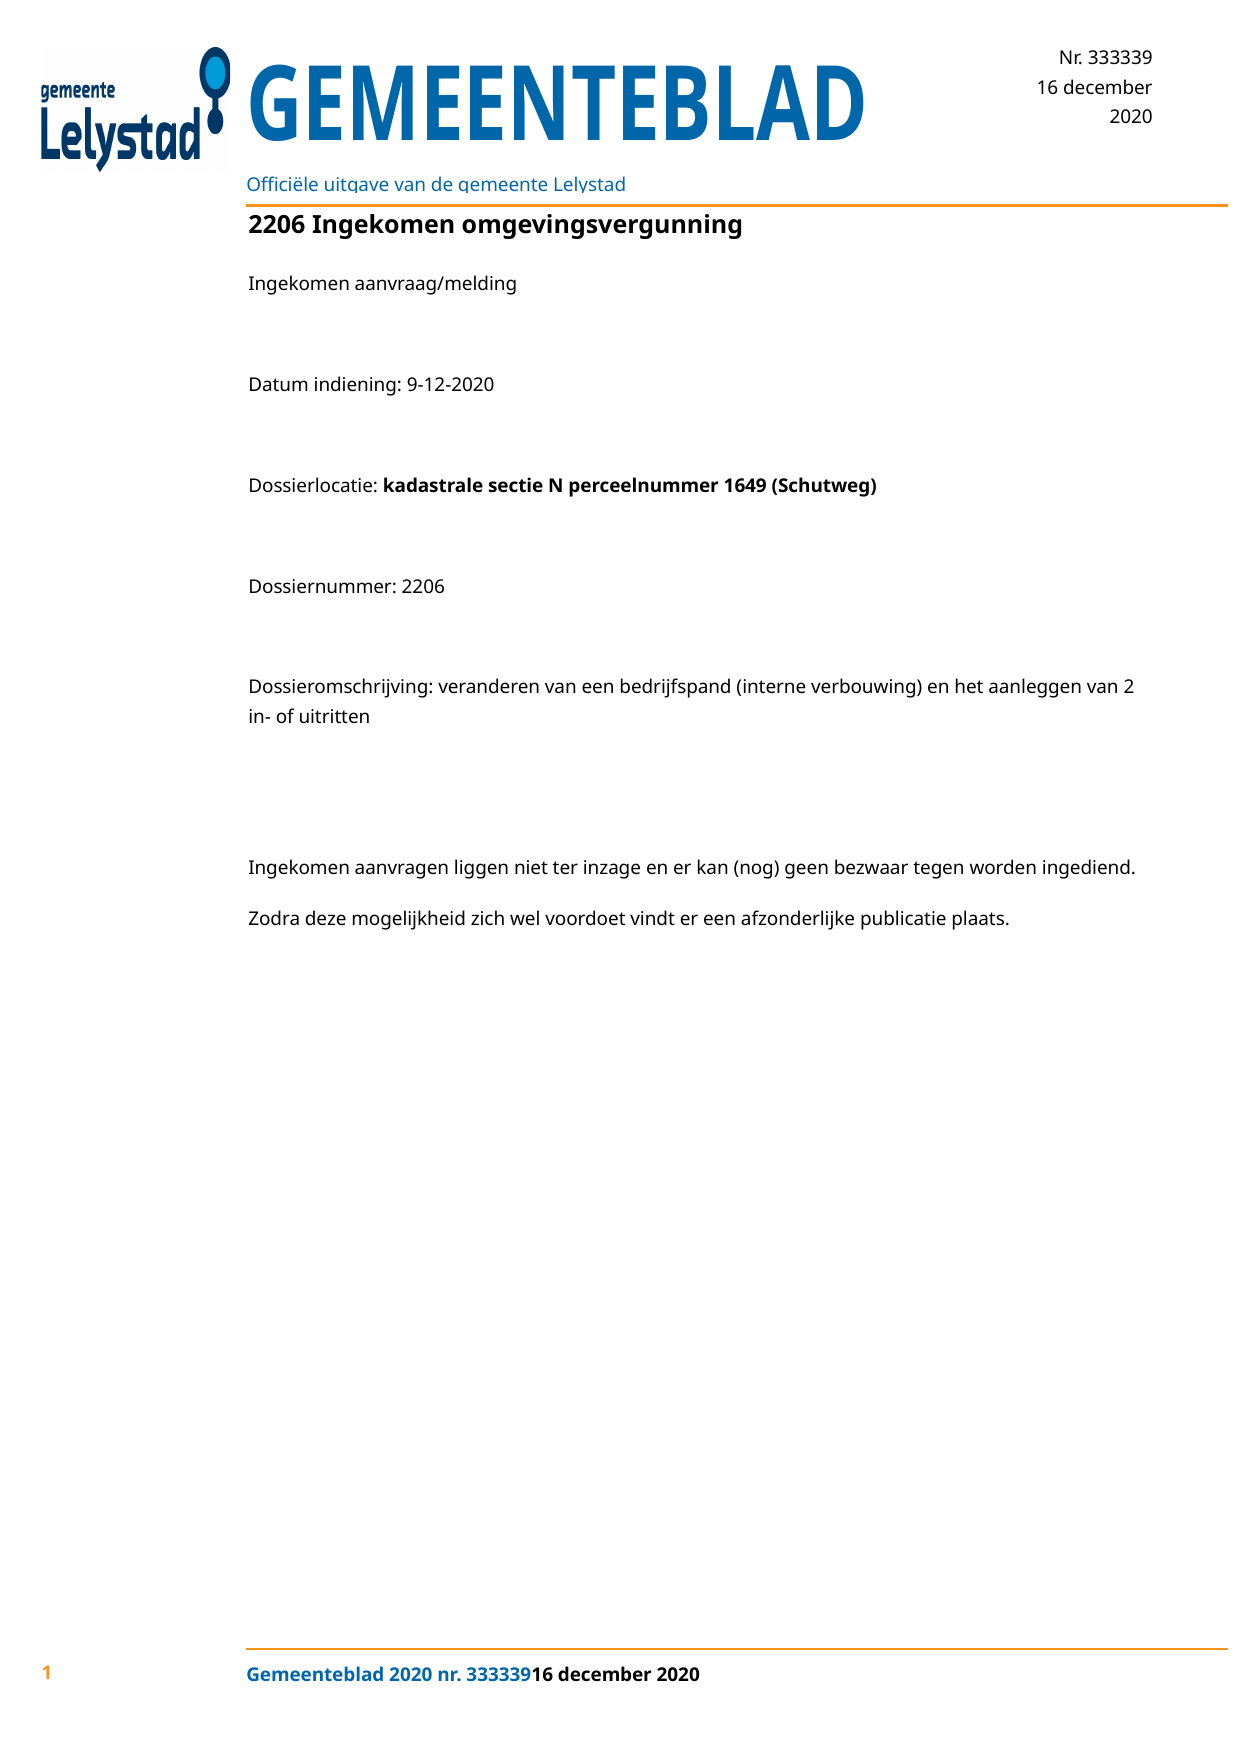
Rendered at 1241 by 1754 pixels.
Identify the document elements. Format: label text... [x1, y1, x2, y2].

text Datum indiening: 9-12-2020 [248, 371, 1152, 397]
text 2206 Ingekomen omgevingsvergunning [248, 207, 1152, 241]
text Dossierlocatie: kadastrale sectie N perceelnummer 1649 (Schutweg) [248, 472, 1152, 498]
picture [41, 47, 231, 172]
text Dossieromschrijving: veranderen van een bedrijfspand (interne verbouwing) en het aanleggen van 2 in- of uitritten [248, 674, 1152, 729]
text Zodra deze mogelijkheid zich wel voordoet vindt er een afzonderlijke publicatie plaats. [248, 905, 1152, 931]
text Dossiernummer: 2206 [248, 573, 1152, 598]
text Ingekomen aanvragen liggen niet ter inzage en er kan (nog) geen bezwaar tegen worden ingediend. [248, 854, 1152, 880]
text Ingekomen aanvraag/melding [248, 270, 1152, 296]
